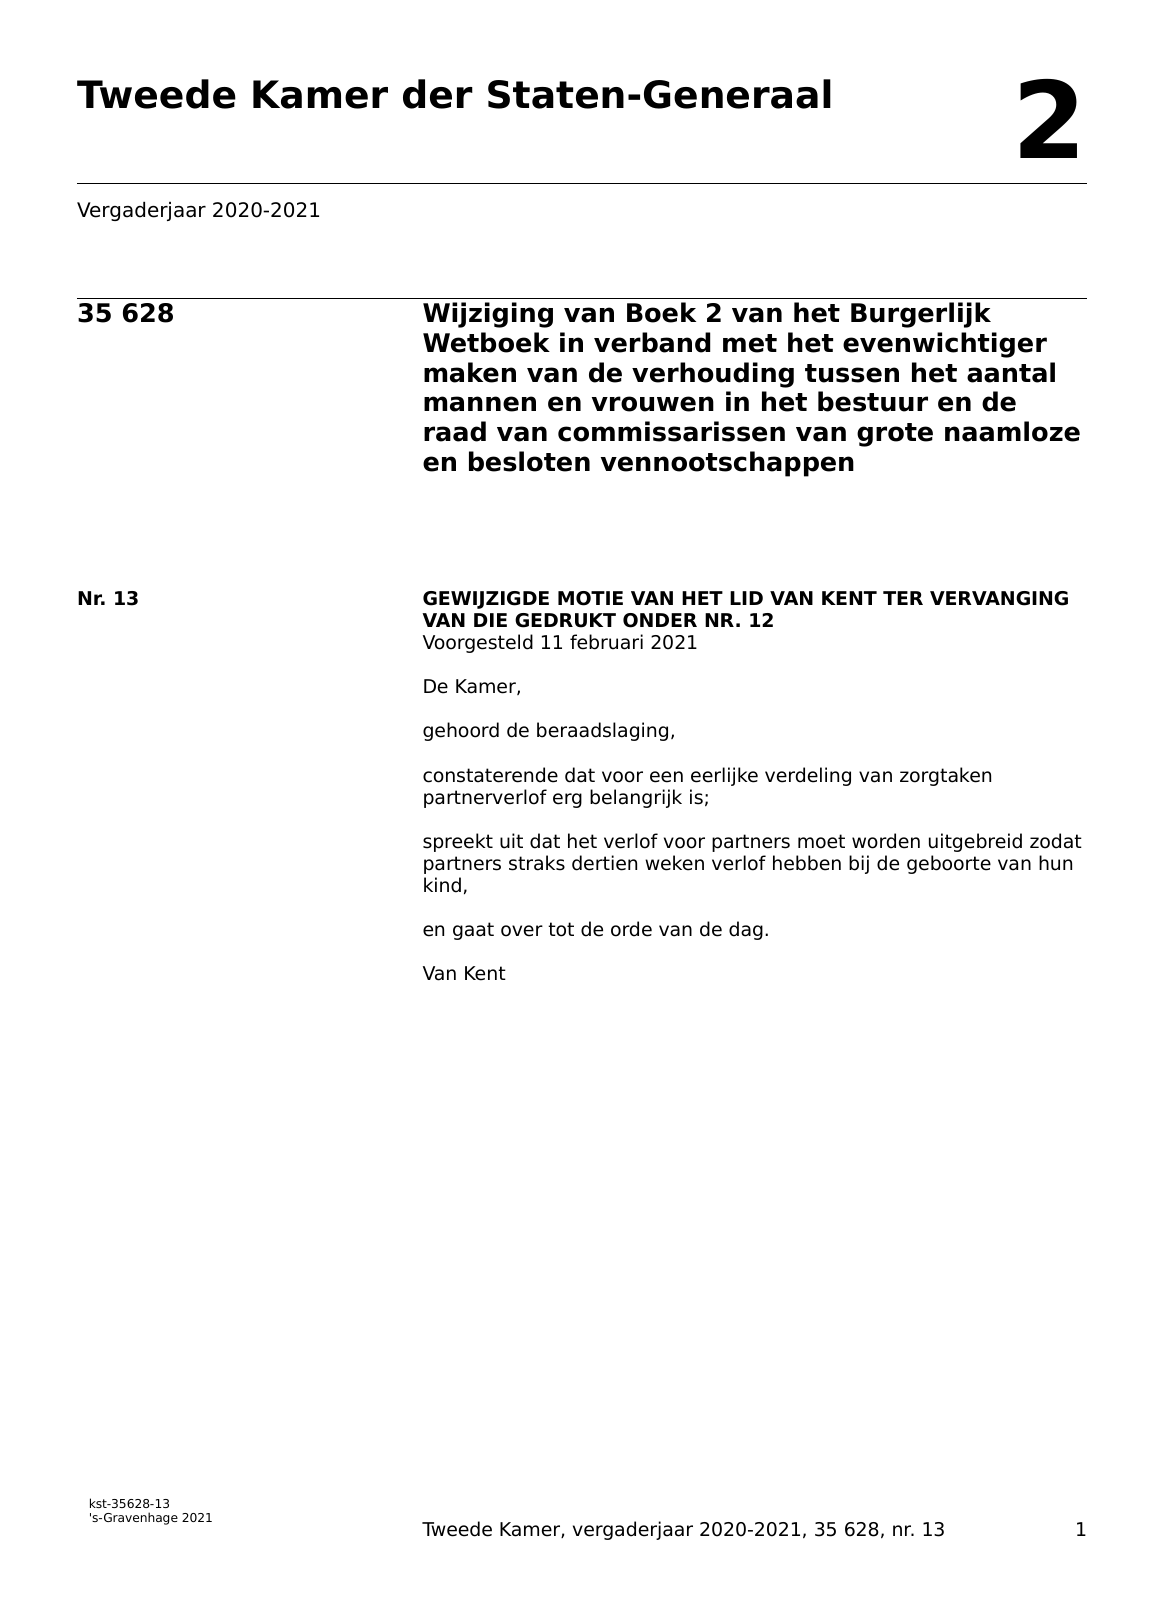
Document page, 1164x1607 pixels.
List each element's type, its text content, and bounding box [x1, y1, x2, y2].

text en gaat over tot de orde van de dag. [422, 919, 1087, 941]
table_header Tweede Kamer der Staten-Generaal [77, 59, 886, 183]
subtitle Nr. 13 GEWIJZIGDE MOTIE VAN HET LID VAN KENT TER VERVANGING VAN DIE GEDRUKT ONDER NR. 12 [77, 588, 1087, 632]
text De Kamer, [422, 676, 1087, 698]
text spreekt uit dat het verlof voor partners moet worden uitgebreid zodat partners straks dertien weken verlof hebben bij de geboorte van hun kind, [422, 831, 1087, 897]
text constaterende dat voor een eerlijke verdeling van zorgtaken partnerverlof erg belangrijk is; [422, 764, 1087, 808]
subtitle 35 628 Wijziging van Boek 2 van het Burgerlijk Wetboek in verband met het evenwichtiger maken van de verhouding tussen het aantal mannen en vrouwen in het bestuur en de raad van commissarissen van grote naamloze en besloten vennootschappen [77, 299, 1087, 477]
table_cell Vergaderjaar 2020-2021 [77, 184, 1087, 298]
text 's-Gravenhage 2021 [88, 1511, 323, 1525]
text kst-35628-13 [88, 1497, 323, 1511]
table_header 2 [886, 59, 1087, 183]
text gehoord de beraadslaging, [422, 720, 1087, 742]
text Van Kent [422, 963, 1087, 985]
text Voorgesteld 11 februari 2021 [422, 632, 1087, 654]
